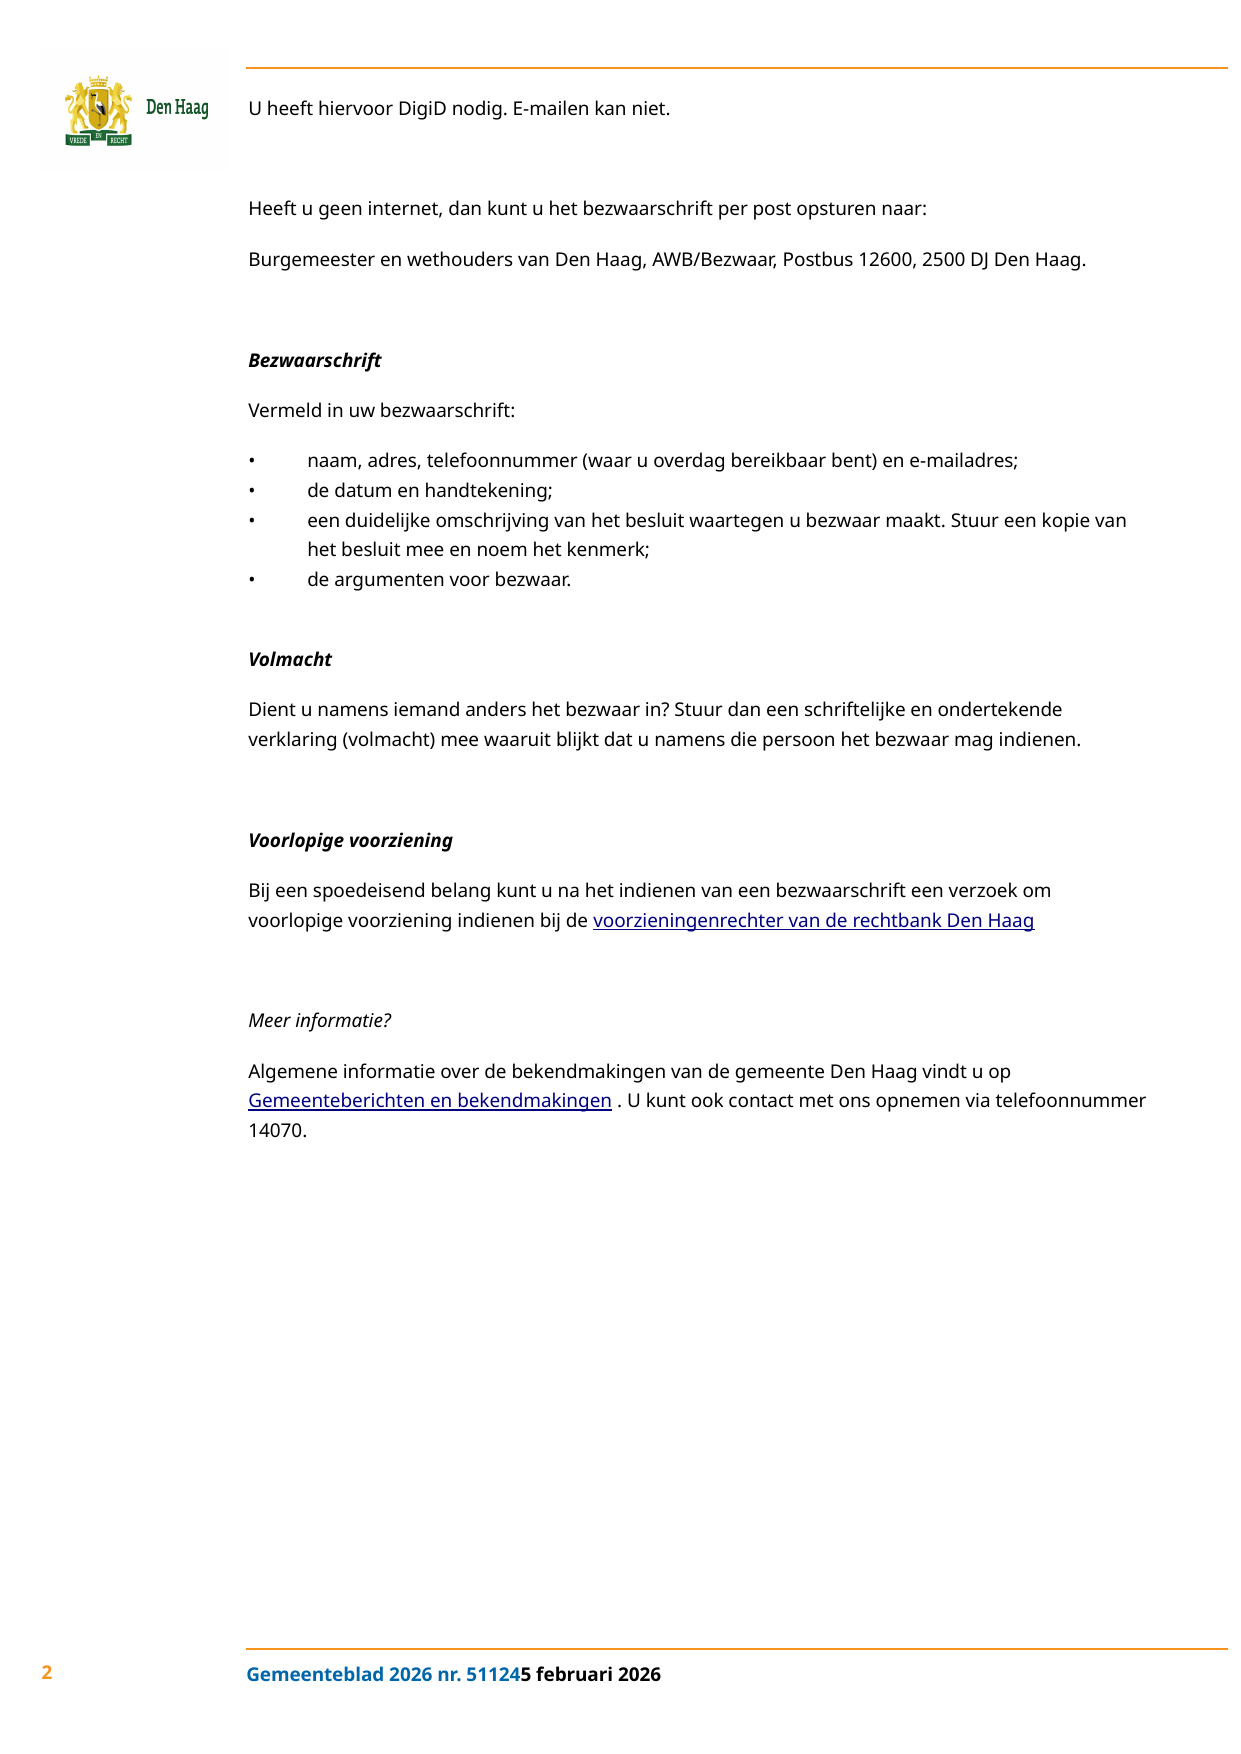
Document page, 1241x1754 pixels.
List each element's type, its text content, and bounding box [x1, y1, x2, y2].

text Dient u namens iemand anders het bezwaar in? Stuur dan een schriftelijke en ondertekende verklaring (volmacht) mee waaruit blijkt dat u namens die persoon het bezwaar mag indienen. [248, 696, 1152, 752]
list de datum en handtekening; [248, 477, 1152, 503]
text Vermeld in uw bezwaarschrift: [248, 397, 1152, 423]
list een duidelijke omschrijving van het besluit waartegen u bezwaar maakt. Stuur een kopie van het besluit mee en noem het kenmerk; [248, 507, 1152, 562]
text Volmacht [248, 646, 1152, 672]
text U heeft hiervoor DigiD nodig. E-mailen kan niet. [248, 95, 1152, 121]
text Meer informatie? [248, 1008, 1152, 1033]
picture [41, 47, 231, 172]
list naam, adres, telefoonnummer (waar u overdag bereikbaar bent) en e-mailadres; [248, 448, 1152, 473]
list de argumenten voor bezwaar. [248, 566, 1152, 592]
text Bij een spoedeisend belang kunt u na het indienen van een bezwaarschrift een verzoek om voorlopige voorziening indienen bij de voorzieningenrechter van de rechtbank Den Haag [248, 877, 1152, 933]
text Burgemeester en wethouders van Den Haag, AWB/Bezwaar, Postbus 12600, 2500 DJ Den Haag. [248, 246, 1152, 272]
text Heeft u geen internet, dan kunt u het bezwaarschrift per post opsturen naar: [248, 196, 1152, 221]
text Voorlopige voorziening [248, 827, 1152, 853]
text Algemene informatie over de bekendmakingen van de gemeente Den Haag vindt u op Gemeenteberichten en bekendmakingen . U kunt ook contact met ons opnemen via telefoonnummer 14070. [248, 1058, 1152, 1143]
text Bezwaarschrift [248, 347, 1152, 373]
